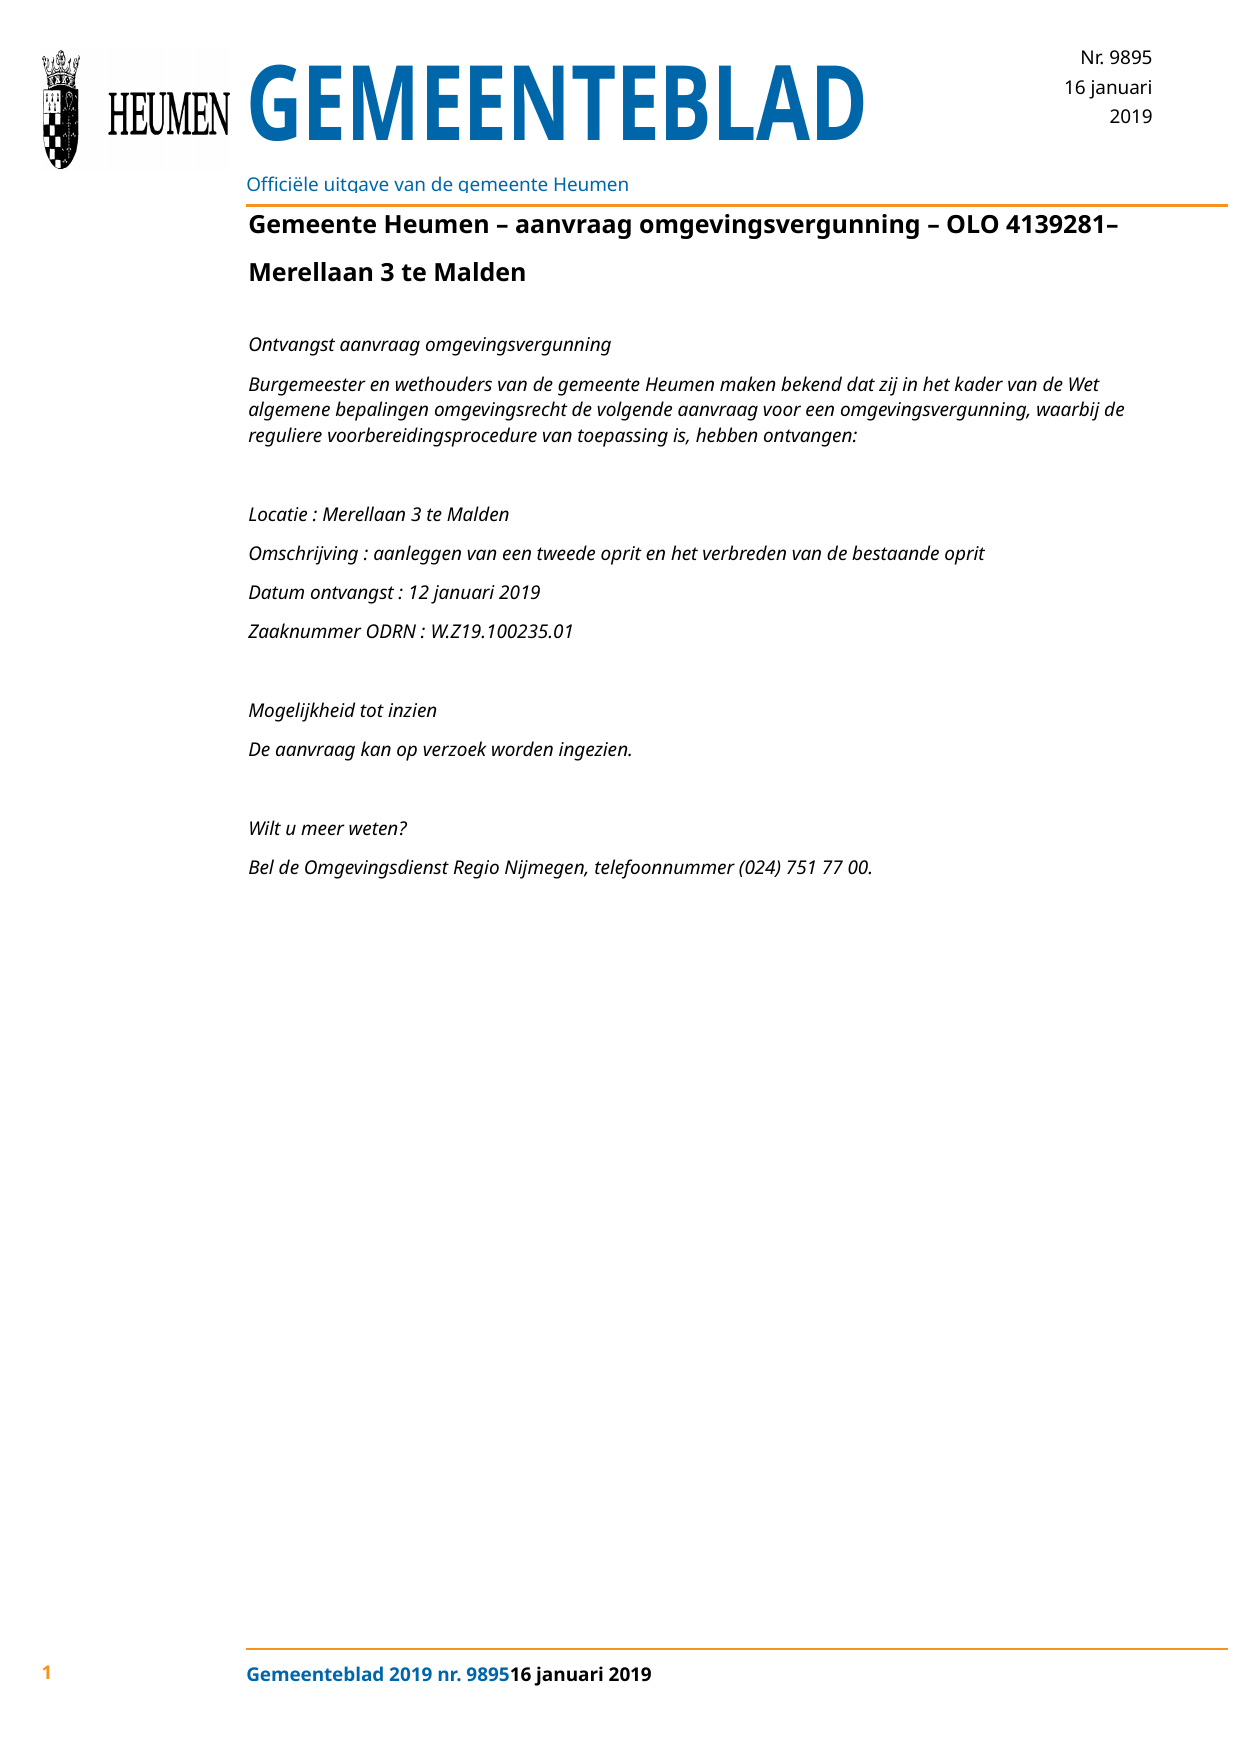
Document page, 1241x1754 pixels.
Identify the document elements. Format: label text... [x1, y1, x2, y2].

text Wilt u meer weten? [248, 815, 1152, 841]
picture [41, 47, 231, 172]
text De aanvraag kan op verzoek worden ingezien. [248, 736, 1152, 762]
text Burgemeester en wethouders van de gemeente Heumen maken bekend dat zij in het kader van de Wet algemene bepalingen omgevingsrecht de volgende aanvraag voor een omgevingsvergunning, waarbij de reguliere voorbereidingsprocedure van toepassing is, hebben ontvangen: [248, 371, 1152, 448]
text Omschrijving : aanleggen van een tweede oprit en het verbreden van de bestaande oprit [248, 540, 1152, 566]
text Locatie : Merellaan 3 te Malden [248, 501, 1152, 526]
text Bel de Omgevingsdienst Regio Nijmegen, telefoonnummer (024) 751 77 00. [248, 854, 1152, 880]
text Gemeente Heumen – aanvraag omgevingsvergunning – OLO 4139281–Merellaan 3 te Malden [248, 207, 1152, 288]
text Datum ontvangst : 12 januari 2019 [248, 579, 1152, 605]
text Mogelijkheid tot inzien [248, 697, 1152, 723]
text Zaaknummer ODRN : W.Z19.100235.01 [248, 618, 1152, 644]
text Ontvangst aanvraag omgevingsvergunning [248, 331, 1152, 357]
